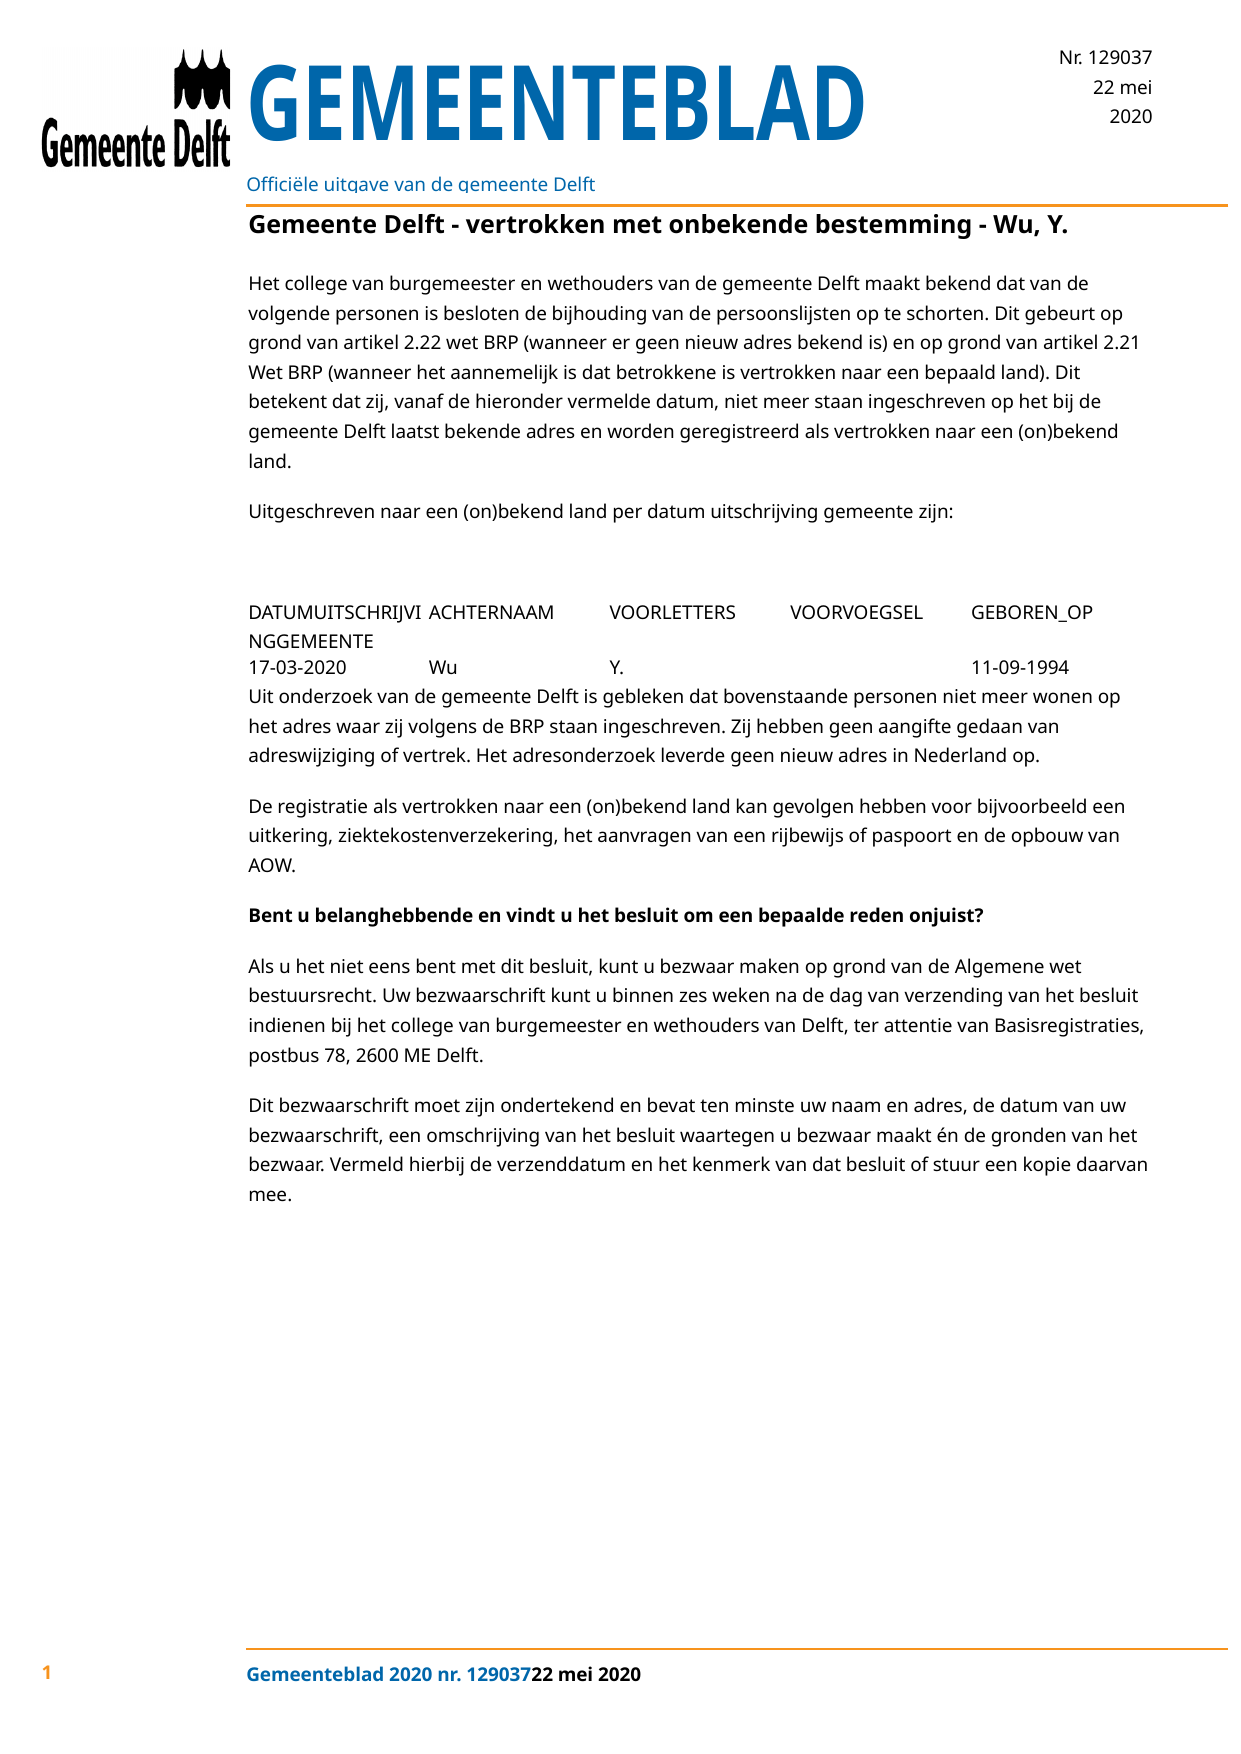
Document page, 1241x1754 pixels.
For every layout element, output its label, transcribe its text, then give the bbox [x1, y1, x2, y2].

table_header DATUMUITSCHRIJVINGGEMEENTE [248, 599, 429, 654]
picture [41, 47, 231, 172]
table_cell Y. [609, 655, 790, 680]
text Gemeente Delft - vertrokken met onbekende bestemming - Wu, Y. [248, 207, 1152, 241]
text De registratie als vertrokken naar een (on)bekend land kan gevolgen hebben voor bijvoorbeeld een uitkering, ziektekostenverzekering, het aanvragen van een rijbewijs of paspoort en de opbouw van AOW. [248, 793, 1152, 878]
text Uitgeschreven naar een (on)bekend land per datum uitschrijving gemeente zijn: [248, 498, 1152, 524]
table_header GEBOREN_OP [971, 599, 1152, 654]
text Bent u belanghebbende en vindt u het besluit om een bepaalde reden onjuist? [248, 903, 1152, 928]
table_cell [790, 655, 971, 680]
text Uit onderzoek van de gemeente Delft is gebleken dat bovenstaande personen niet meer wonen op het adres waar zij volgens de BRP staan ingeschreven. Zij hebben geen aangifte gedaan van adreswijziging of vertrek. Het adresonderzoek leverde geen nieuw adres in Nederland op. [248, 683, 1152, 768]
table_cell 17-03-2020 [248, 655, 429, 680]
table_header ACHTERNAAM [429, 599, 609, 654]
text Als u het niet eens bent met dit besluit, kunt u bezwaar maken op grond van de Algemene wet bestuursrecht. Uw bezwaarschrift kunt u binnen zes weken na de dag van verzending van het besluit indienen bij het college van burgemeester en wethouders van Delft, ter attentie van Basisregistraties, postbus 78, 2600 ME Delft. [248, 953, 1152, 1067]
table_header VOORVOEGSEL [790, 599, 971, 654]
text Dit bezwaarschrift moet zijn ondertekend en bevat ten minste uw naam en adres, de datum van uw bezwaarschrift, een omschrijving van het besluit waartegen u bezwaar maakt én de gronden van het bezwaar. Vermeld hierbij de verzenddatum en het kenmerk van dat besluit of stuur een kopie daarvan mee. [248, 1092, 1152, 1207]
text Het college van burgemeester en wethouders van de gemeente Delft maakt bekend dat van de volgende personen is besloten de bijhouding van de persoonslijsten op te schorten. Dit gebeurt op grond van artikel 2.22 wet BRP (wanneer er geen nieuw adres bekend is) en op grond van artikel 2.21 Wet BRP (wanneer het aannemelijk is dat betrokkene is vertrokken naar een bepaald land). Dit betekent dat zij, vanaf de hieronder vermelde datum, niet meer staan ingeschreven op het bij de gemeente Delft laatst bekende adres en worden geregistreerd als vertrokken naar een (on)bekend land. [248, 270, 1152, 473]
table_cell Wu [429, 655, 609, 680]
table_cell 11-09-1994 [971, 655, 1152, 680]
table_header VOORLETTERS [609, 599, 790, 654]
